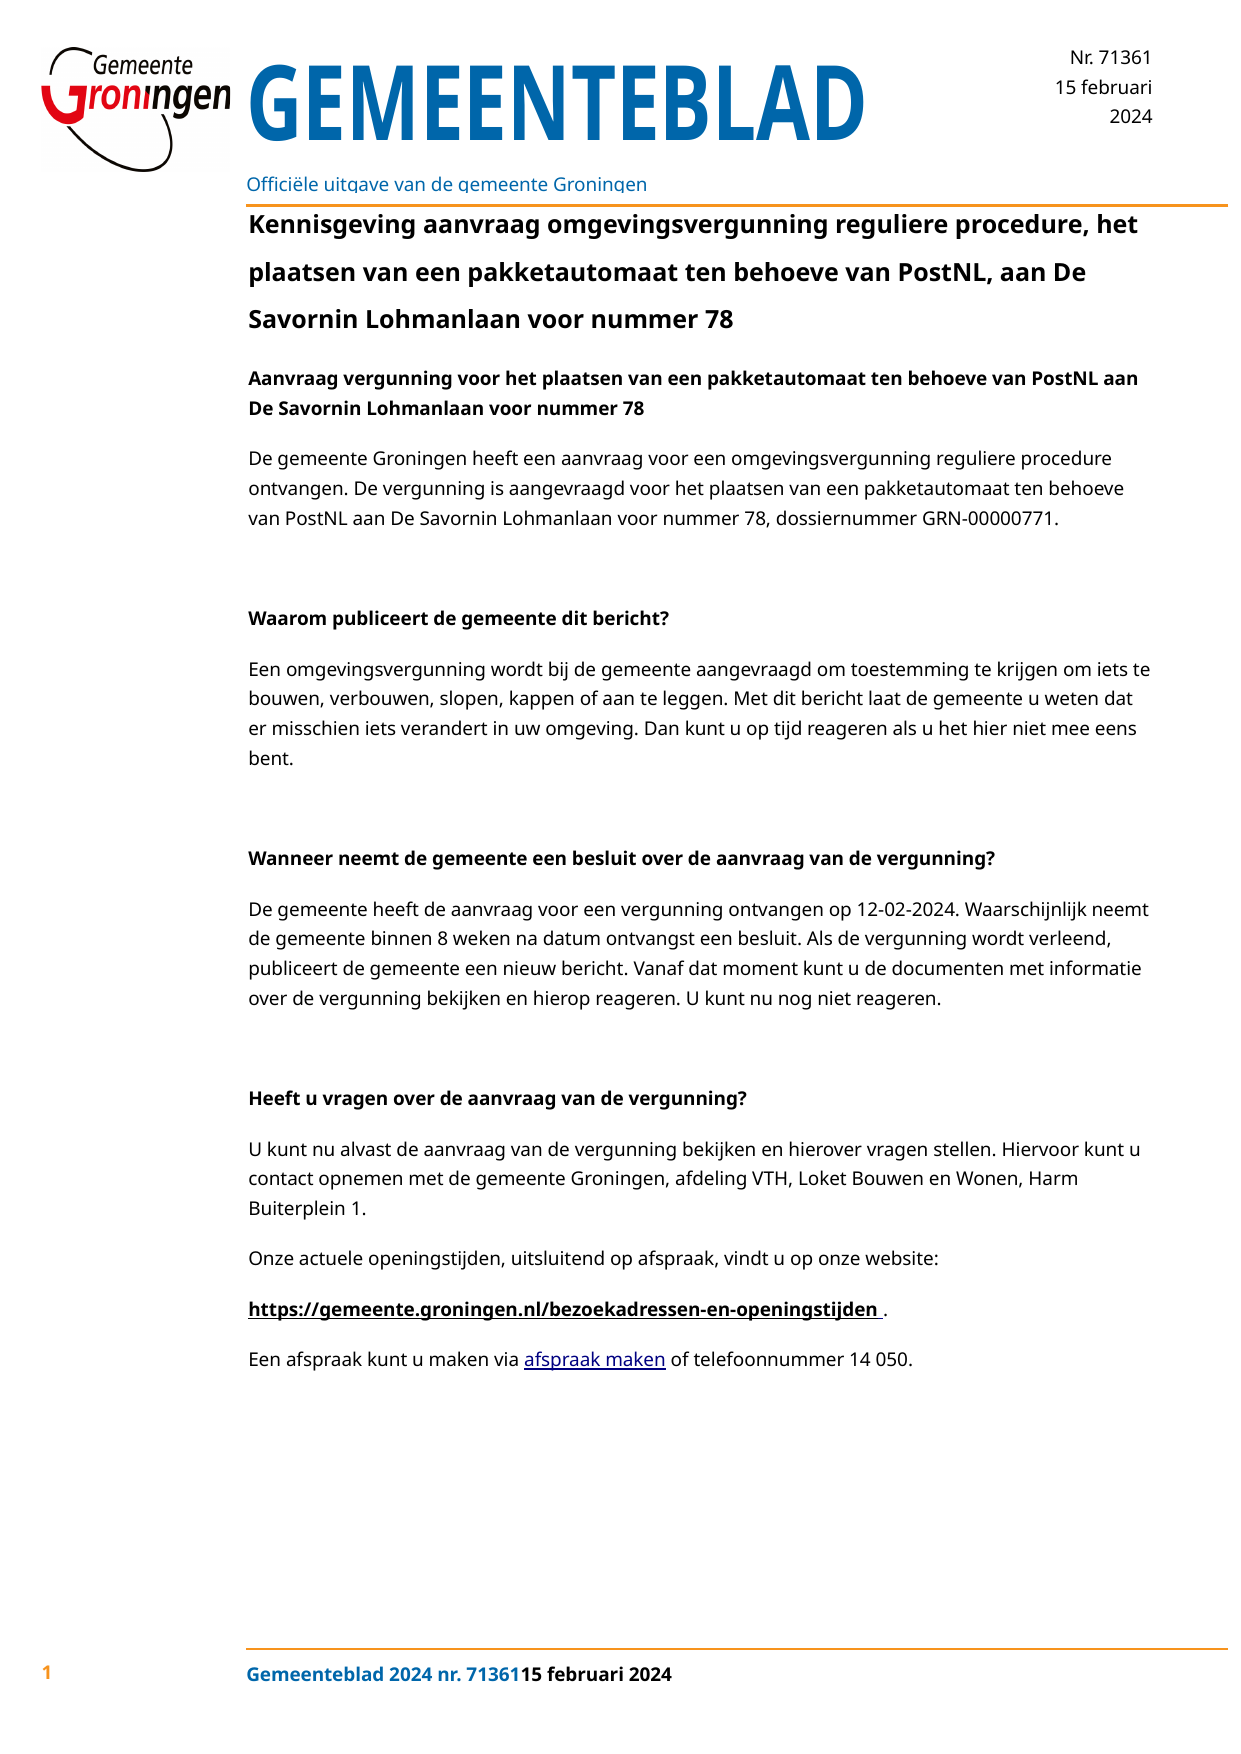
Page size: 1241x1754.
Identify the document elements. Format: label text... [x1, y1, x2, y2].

text Een omgevingsvergunning wordt bij de gemeente aangevraagd om toestemming te krijgen om iets te bouwen, verbouwen, slopen, kappen of aan te leggen. Met dit bericht laat de gemeente u weten dat er misschien iets verandert in uw omgeving. Dan kunt u op tijd reageren als u het hier niet mee eens bent. [248, 656, 1152, 770]
picture [41, 47, 231, 172]
text Aanvraag vergunning voor het plaatsen van een pakketautomaat ten behoeve van PostNL aan De Savornin Lohmanlaan voor nummer 78 [248, 366, 1152, 421]
text Waarom publiceert de gemeente dit bericht? [248, 606, 1152, 631]
text De gemeente Groningen heeft een aanvraag voor een omgevingsvergunning reguliere procedure ontvangen. De vergunning is aangevraagd voor het plaatsen van een pakketautomaat ten behoeve van PostNL aan De Savornin Lohmanlaan voor nummer 78, dossiernummer GRN-00000771. [248, 446, 1152, 530]
text De gemeente heeft de aanvraag voor een vergunning ontvangen op 12-02-2024. Waarschijnlijk neemt de gemeente binnen 8 weken na datum ontvangst een besluit. Als de vergunning wordt verleend, publiceert de gemeente een nieuw bericht. Vanaf dat moment kunt u de documenten met informatie over de vergunning bekijken en hierop reageren. U kunt nu nog niet reageren. [248, 896, 1152, 1010]
text https://gemeente.groningen.nl/bezoekadressen-en-openingstijden . [248, 1296, 1152, 1322]
text Kennisgeving aanvraag omgevingsvergunning reguliere procedure, het plaatsen van een pakketautomaat ten behoeve van PostNL, aan De Savornin Lohmanlaan voor nummer 78 [248, 207, 1152, 336]
text Heeft u vragen over de aanvraag van de vergunning? [248, 1086, 1152, 1111]
text Een afspraak kunt u maken via afspraak maken of telefoonnummer 14 050. [248, 1346, 1152, 1372]
text Onze actuele openingstijden, uitsluitend op afspraak, vindt u op onze website: [248, 1246, 1152, 1271]
text U kunt nu alvast de aanvraag van de vergunning bekijken en hierover vragen stellen. Hiervoor kunt u contact opnemen met de gemeente Groningen, afdeling VTH, Loket Bouwen en Wonen, Harm Buiterplein 1. [248, 1136, 1152, 1221]
text Wanneer neemt de gemeente een besluit over de aanvraag van de vergunning? [248, 846, 1152, 871]
